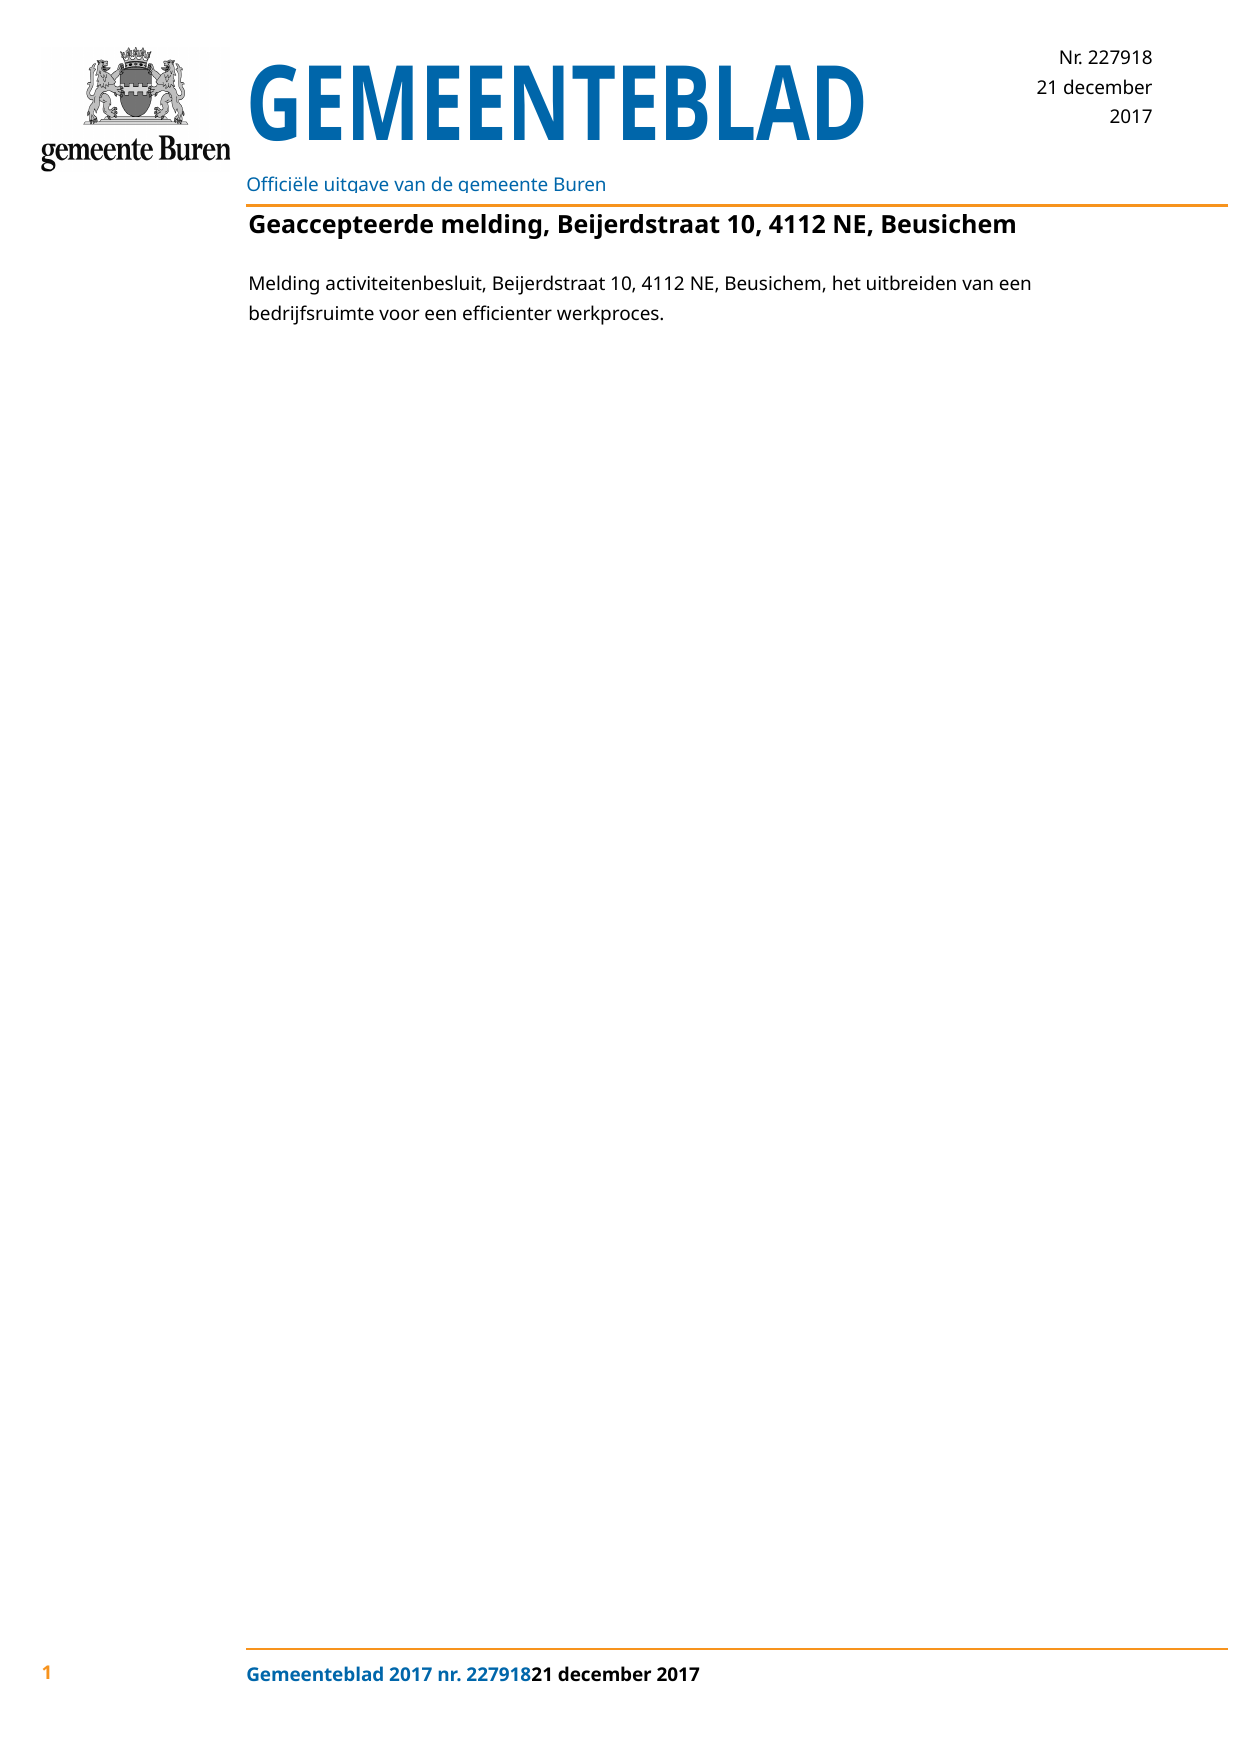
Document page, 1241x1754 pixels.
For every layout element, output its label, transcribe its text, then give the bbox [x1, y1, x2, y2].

text Melding activiteitenbesluit, Beijerdstraat 10, 4112 NE, Beusichem, het uitbreiden van een bedrijfsruimte voor een efficienter werkproces. [248, 270, 1152, 326]
picture [41, 47, 231, 172]
text Geaccepteerde melding, Beijerdstraat 10, 4112 NE, Beusichem [248, 207, 1152, 241]
